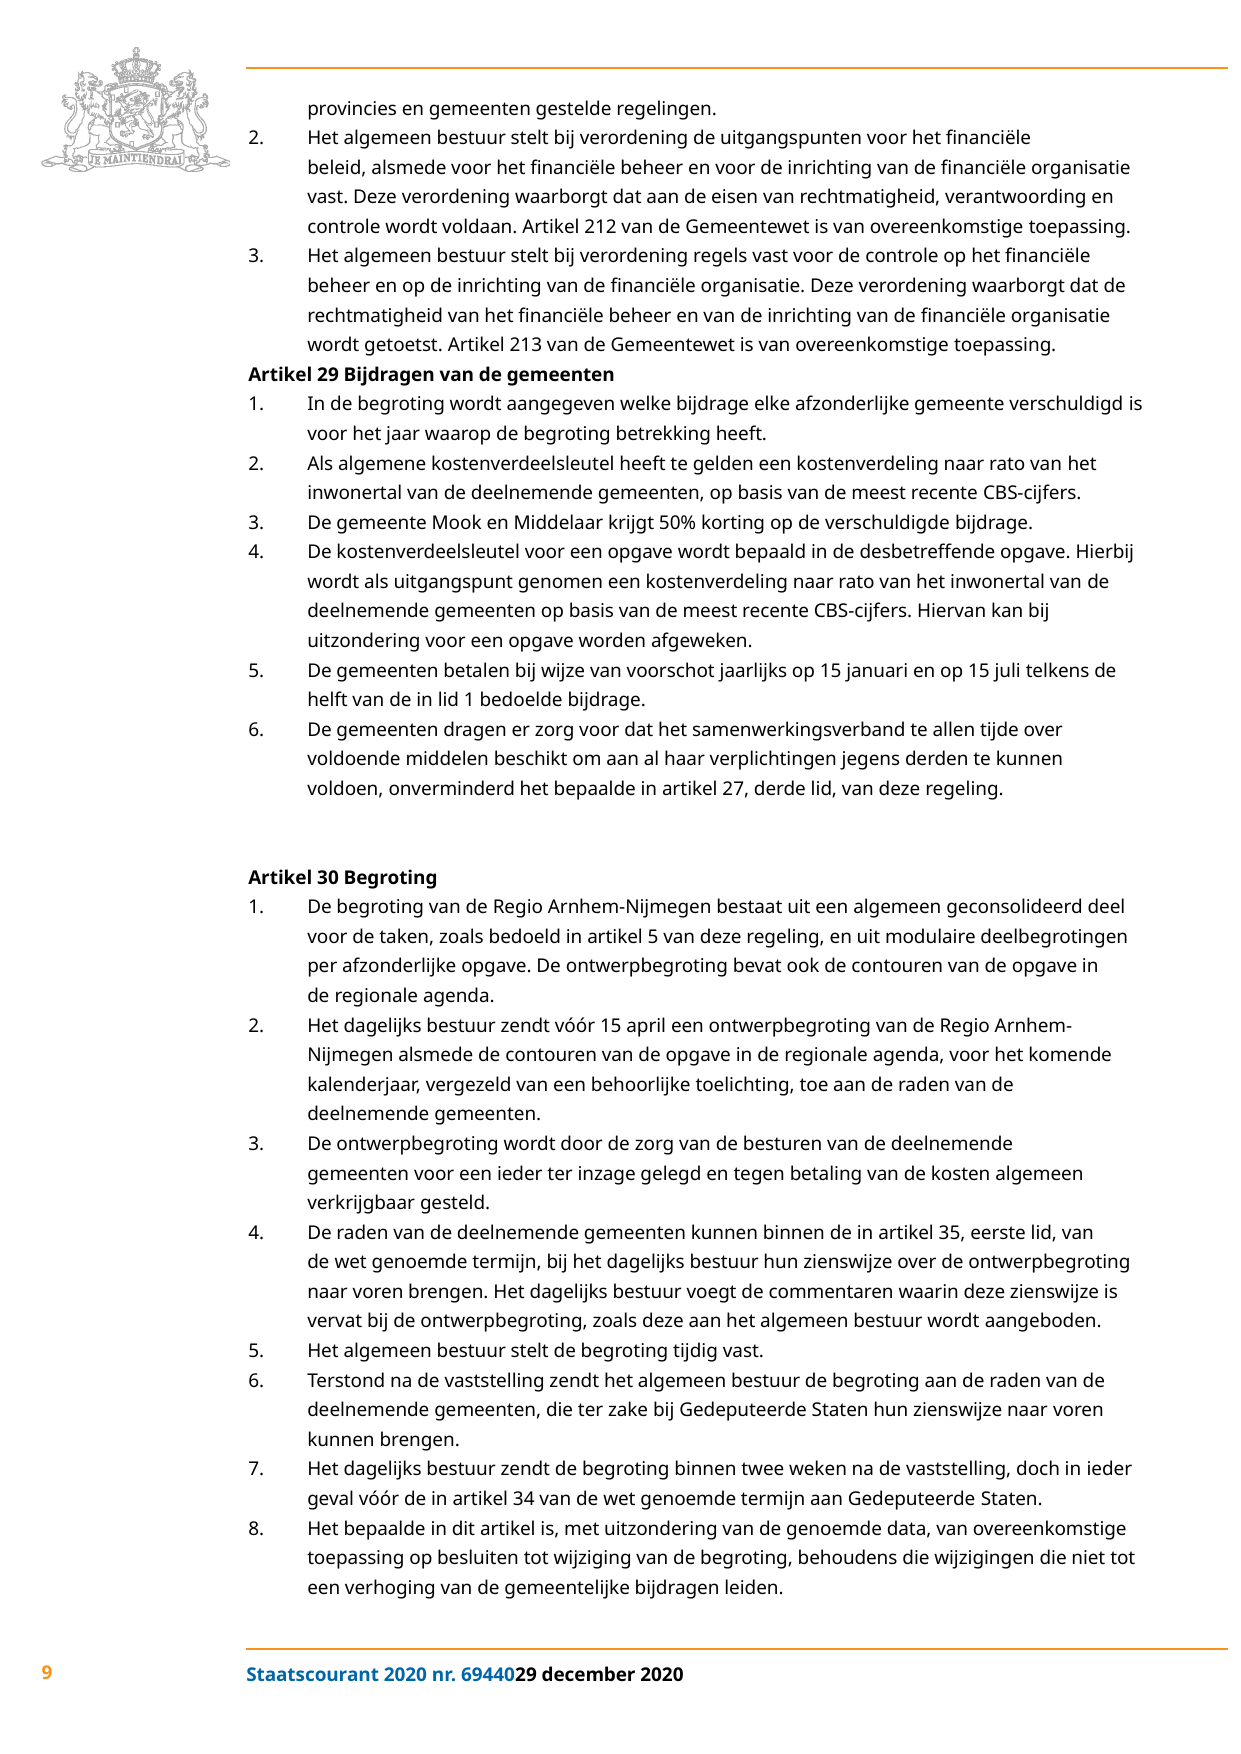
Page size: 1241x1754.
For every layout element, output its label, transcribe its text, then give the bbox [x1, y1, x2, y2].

list De gemeente Mook en Middelaar krijgt 50% korting op de verschuldigde bijdrage. [248, 509, 1152, 535]
list De gemeenten betalen bij wijze van voorschot jaarlijks op 15 januari en op 15 juli telkens de helft van de in lid 1 bedoelde bijdrage. [248, 657, 1152, 712]
text Artikel 30 Begroting [248, 864, 1152, 890]
list Het algemeen bestuur stelt bij verordening de uitgangspunten voor het financiële beleid, alsmede voor het financiële beheer en voor de inrichting van de financiële organisatie vast. Deze verordening waarborgt dat aan de eisen van rechtmatigheid, verantwoording en controle wordt voldaan. Artikel 212 van de Gemeentewet is van overeenkomstige toepassing. [248, 124, 1152, 239]
list Terstond na de vaststelling zendt het algemeen bestuur de begroting aan de raden van de deelnemende gemeenten, die ter zake bij Gedeputeerde Staten hun zienswijze naar voren kunnen brengen. [248, 1367, 1152, 1452]
text Artikel 29 Bijdragen van de gemeenten [248, 361, 1152, 387]
list Het dagelijks bestuur zendt de begroting binnen twee weken na de vaststelling, doch in ieder geval vóór de in artikel 34 van de wet genoemde termijn aan Gedeputeerde Staten. [248, 1456, 1152, 1511]
list In de begroting wordt aangegeven welke bijdrage elke afzonderlijke gemeente verschuldigd is voor het jaar waarop de begroting betrekking heeft. [248, 391, 1152, 446]
list Als algemene kostenverdeelsleutel heeft te gelden een kostenverdeling naar rato van het inwonertal van de deelnemende gemeenten, op basis van de meest recente CBS-cijfers. [248, 450, 1152, 505]
list De ontwerpbegroting wordt door de zorg van de besturen van de deelnemende gemeenten voor een ieder ter inzage gelegd en tegen betaling van de kosten algemeen verkrijgbaar gesteld. [248, 1130, 1152, 1215]
list De gemeenten dragen er zorg voor dat het samenwerkingsverband te allen tijde over voldoende middelen beschikt om aan al haar verplichtingen jegens derden te kunnen voldoen, onverminderd het bepaalde in artikel 27, derde lid, van deze regeling. [248, 716, 1152, 801]
list Het algemeen bestuur stelt bij verordening regels vast voor de controle op het financiële beheer en op de inrichting van de financiële organisatie. Deze verordening waarborgt dat de rechtmatigheid van het financiële beheer en van de inrichting van de financiële organisatie wordt getoetst. Artikel 213 van de Gemeentewet is van overeenkomstige toepassing. [248, 243, 1152, 357]
list De begroting van de Regio Arnhem-Nijmegen bestaat uit een algemeen geconsolideerd deel voor de taken, zoals bedoeld in artikel 5 van deze regeling, en uit modulaire deelbegrotingen per afzonderlijke opgave. De ontwerpbegroting bevat ook de contouren van de opgave in de regionale agenda. [248, 893, 1152, 1008]
list Het algemeen bestuur stelt de begroting tijdig vast. [248, 1337, 1152, 1363]
list provincies en gemeenten gestelde regelingen. [248, 95, 1152, 121]
list De raden van de deelnemende gemeenten kunnen binnen de in artikel 35, eerste lid, van de wet genoemde termijn, bij het dagelijks bestuur hun zienswijze over de ontwerpbegroting naar voren brengen. Het dagelijks bestuur voegt de commentaren waarin deze zienswijze is vervat bij de ontwerpbegroting, zoals deze aan het algemeen bestuur wordt aangeboden. [248, 1219, 1152, 1333]
list Het bepaalde in dit artikel is, met uitzondering van de genoemde data, van overeenkomstige toepassing op besluiten tot wijziging van de begroting, behoudens die wijzigingen die niet tot een verhoging van de gemeentelijke bijdragen leiden. [248, 1515, 1152, 1600]
list De kostenverdeelsleutel voor een opgave wordt bepaald in de desbetreffende opgave. Hierbij wordt als uitgangspunt genomen een kostenverdeling naar rato van het inwonertal van de deelnemende gemeenten op basis van de meest recente CBS-cijfers. Hiervan kan bij uitzondering voor een opgave worden afgeweken. [248, 538, 1152, 653]
picture [41, 47, 231, 172]
list Het dagelijks bestuur zendt vóór 15 april een ontwerpbegroting van de Regio Arnhem-Nijmegen alsmede de contouren van de opgave in de regionale agenda, voor het komende kalenderjaar, vergezeld van een behoorlijke toelichting, toe aan de raden van de deelnemende gemeenten. [248, 1012, 1152, 1126]
